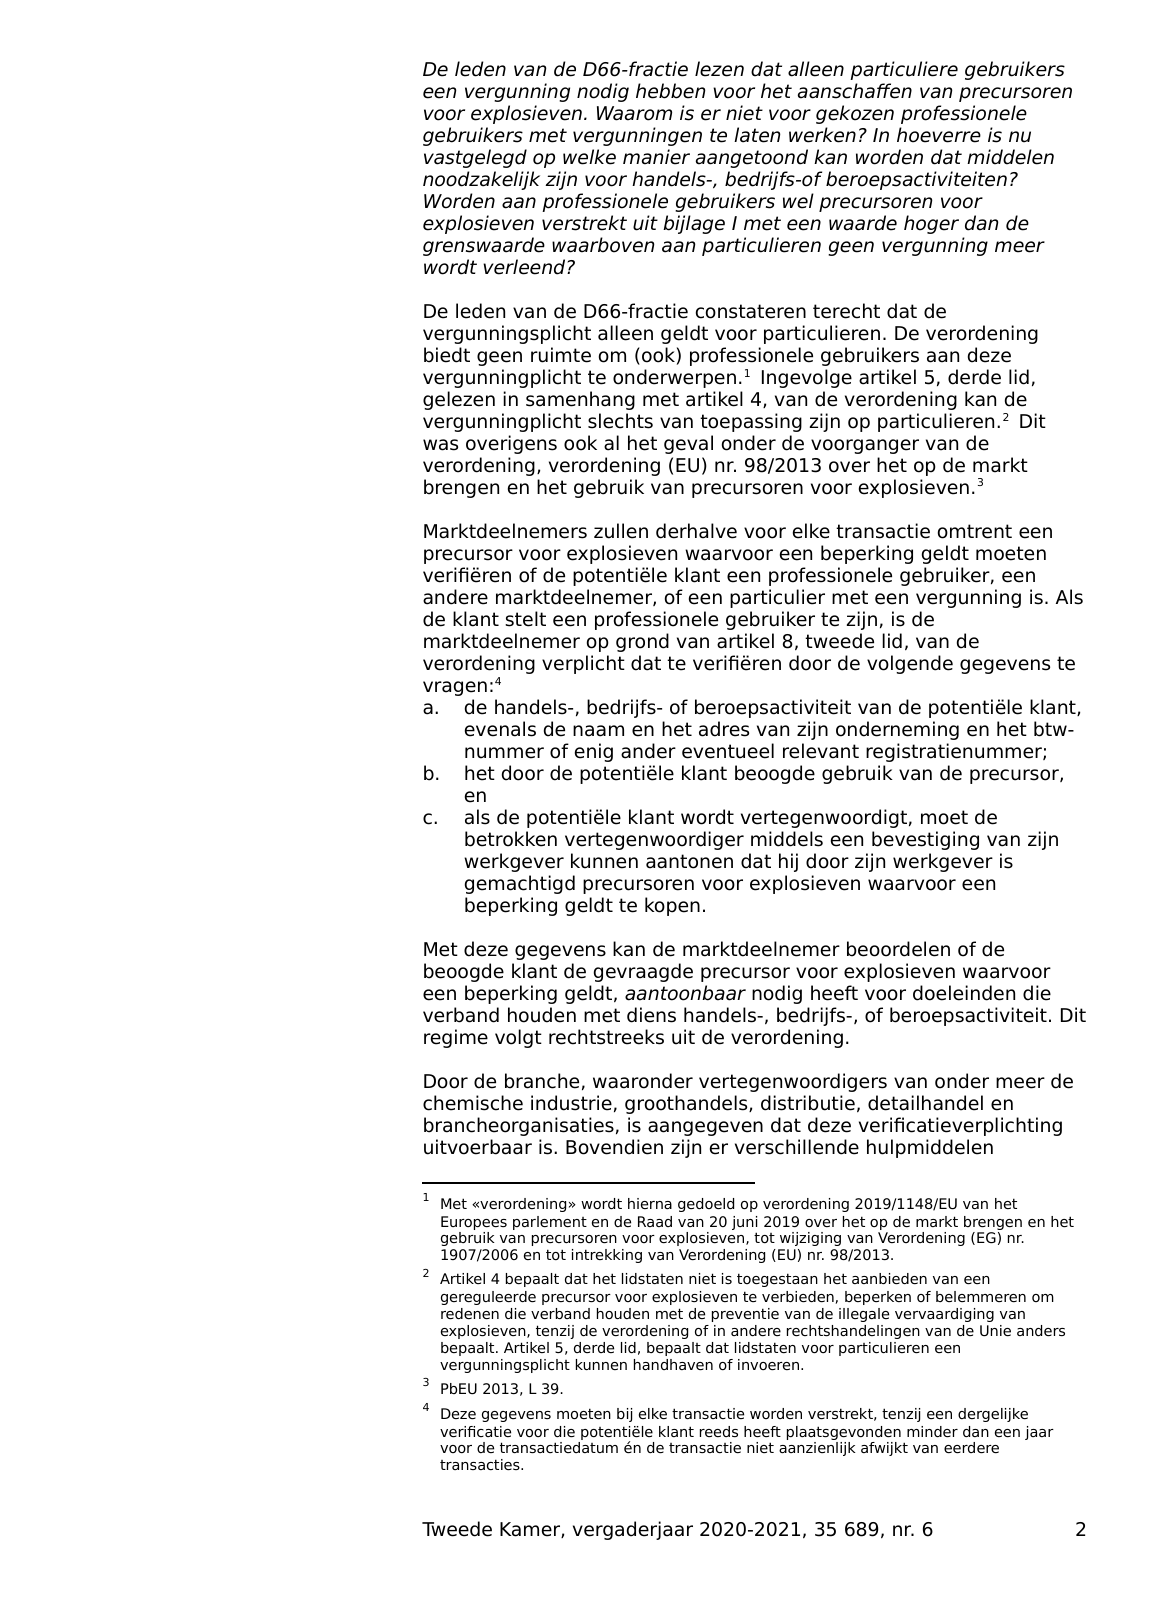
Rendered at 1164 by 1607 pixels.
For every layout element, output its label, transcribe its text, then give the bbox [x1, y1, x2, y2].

text c. als de potentiële klant wordt vertegenwoordigt, moet de betrokken vertegenwoordiger middels een bevestiging van zijn werkgever kunnen aantonen dat hij door zijn werkgever is gemachtigd precursoren voor explosieven waarvoor een beperking geldt te kopen. [422, 807, 1087, 917]
text De leden van de D66-fractie lezen dat alleen particuliere gebruikers een vergunning nodig hebben voor het aanschaffen van precursoren voor explosieven. Waarom is er niet voor gekozen professionele gebruikers met vergunningen te laten werken? In hoeverre is nu vastgelegd op welke manier aangetoond kan worden dat middelen noodzakelijk zijn voor handels-, bedrijfs-of beroepsactiviteiten? Worden aan professionele gebruikers wel precursoren voor explosieven verstrekt uit bijlage I met een waarde hoger dan de grenswaarde waarboven aan particulieren geen vergunning meer wordt verleend? [422, 59, 1087, 279]
text PbEU 2013, L 39. [422, 1377, 1087, 1399]
text Artikel 4 bepaalt dat het lidstaten niet is toegestaan het aanbieden van een gereguleerde precursor voor explosieven te verbieden, beperken of belemmeren om redenen die verband houden met de preventie van de illegale vervaardiging van explosieven, tenzij de verordening of in andere rechtshandelingen van de Unie anders bepaalt. Artikel 5, derde lid, bepaalt dat lidstaten voor particulieren een vergunningsplicht kunnen handhaven of invoeren. [422, 1267, 1087, 1374]
text Deze gegevens moeten bij elke transactie worden verstrekt, tenzij een dergelijke verificatie voor die potentiële klant reeds heeft plaatsgevonden minder dan een jaar voor de transactiedatum én de transactie niet aanzienlijk afwijkt van eerdere transacties. [422, 1402, 1087, 1474]
text De leden van de D66-fractie constateren terecht dat de vergunningsplicht alleen geldt voor particulieren. De verordening biedt geen ruimte om (ook) professionele gebruikers aan deze vergunningplicht te onderwerpen. Ingevolge artikel 5, derde lid, gelezen in samenhang met artikel 4, van de verordening kan de vergunningplicht slechts van toepassing zijn op particulieren. Dit was overigens ook al het geval onder de voorganger van de verordening, verordening (EU) nr. 98/2013 over het op de markt brengen en het gebruik van precursoren voor explosieven. [422, 301, 1087, 499]
text Met deze gegevens kan de marktdeelnemer beoordelen of de beoogde klant de gevraagde precursor voor explosieven waarvoor een beperking geldt, aantoonbaar nodig heeft voor doeleinden die verband houden met diens handels-, bedrijfs-, of beroepsactiviteit. Dit regime volgt rechtstreeks uit de verordening. [422, 939, 1087, 1049]
text Door de branche, waaronder vertegenwoordigers van onder meer de chemische industrie, groothandels, distributie, detailhandel en brancheorganisaties, is aangegeven dat deze verificatieverplichting uitvoerbaar is. Bovendien zijn er verschillende hulpmiddelen [422, 1071, 1087, 1159]
text Marktdeelnemers zullen derhalve voor elke transactie omtrent een precursor voor explosieven waarvoor een beperking geldt moeten verifiëren of de potentiële klant een professionele gebruiker, een andere marktdeelnemer, of een particulier met een vergunning is. Als de klant stelt een professionele gebruiker te zijn, is de marktdeelnemer op grond van artikel 8, tweede lid, van de verordening verplicht dat te verifiëren door de volgende gegevens te vragen: [422, 521, 1087, 697]
text b. het door de potentiële klant beoogde gebruik van de precursor, en [422, 763, 1087, 807]
text Met «verordening» wordt hierna gedoeld op verordening 2019/1148/EU van het Europees parlement en de Raad van 20 juni 2019 over het op de markt brengen en het gebruik van precursoren voor explosieven, tot wijziging van Verordening (EG) nr. 1907/2006 en tot intrekking van Verordening (EU) nr. 98/2013. [422, 1192, 1087, 1264]
text a. de handels-, bedrijfs- of beroepsactiviteit van de potentiële klant, evenals de naam en het adres van zijn onderneming en het btw-nummer of enig ander eventueel relevant registratienummer; [422, 697, 1087, 763]
